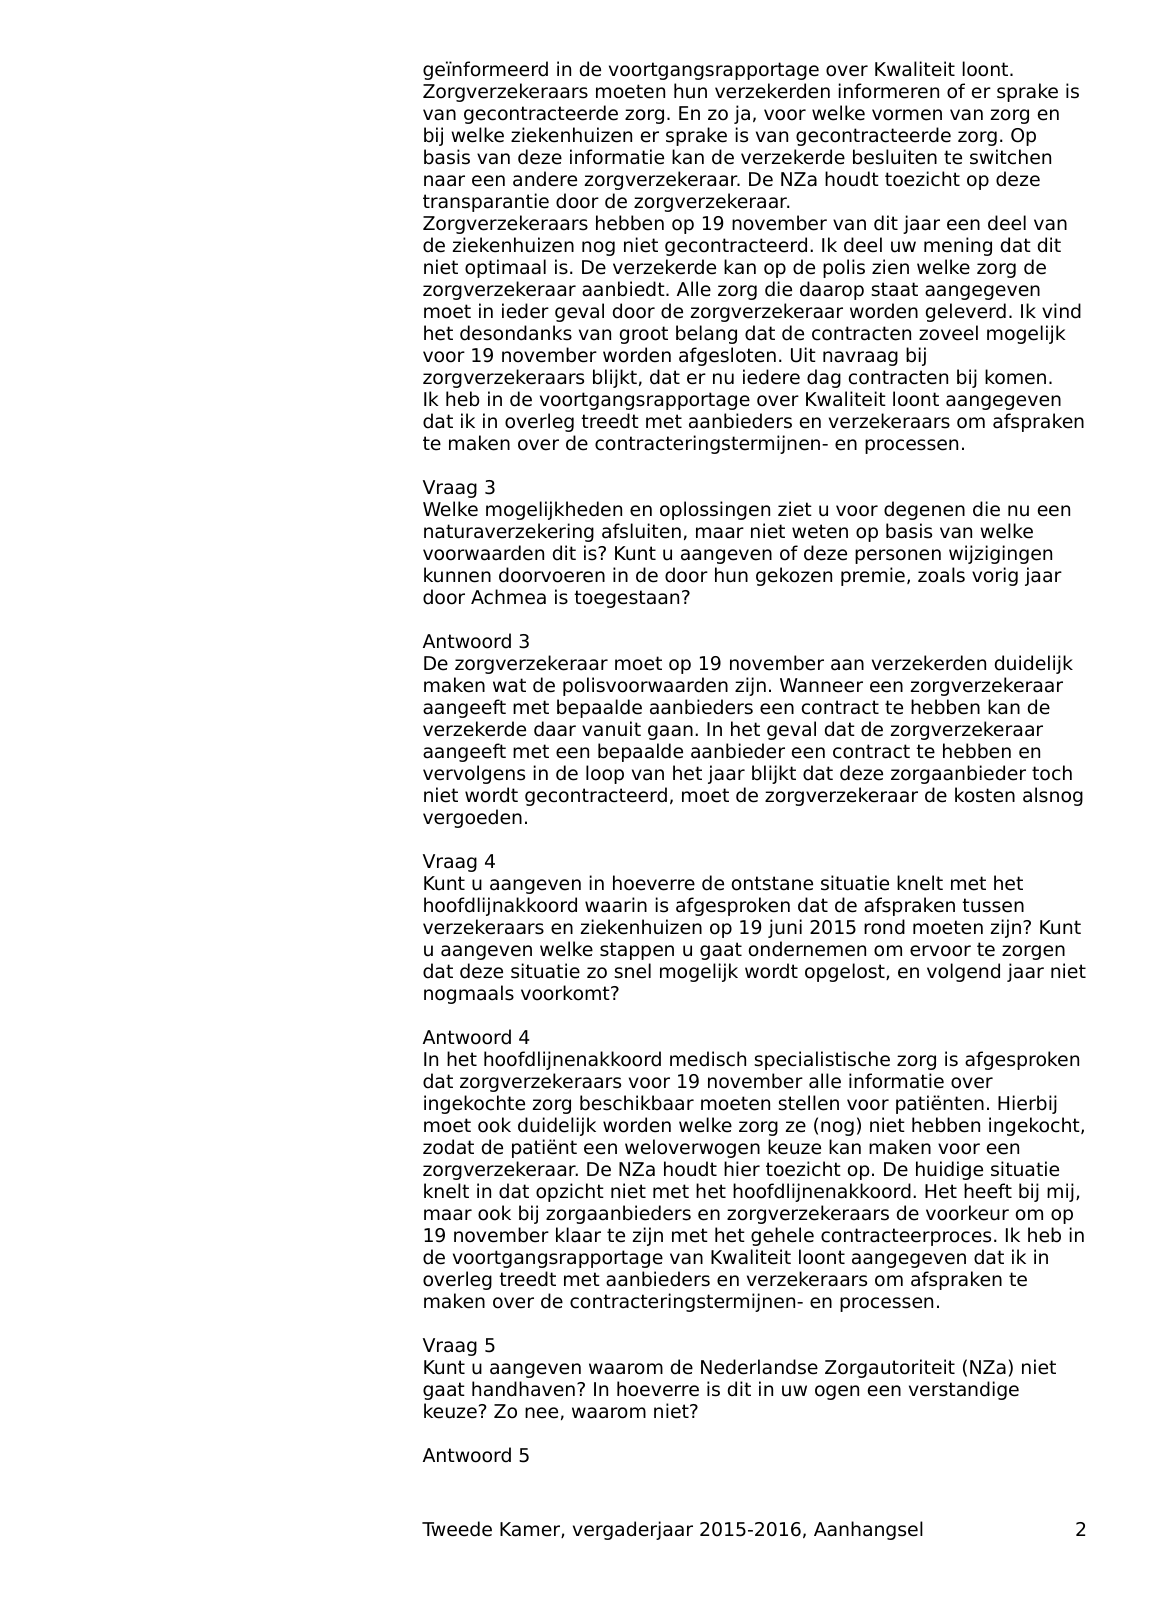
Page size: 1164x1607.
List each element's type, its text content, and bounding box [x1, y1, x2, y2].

text Ik heb in de voortgangsrapportage over Kwaliteit loont aangegeven dat ik in overleg treedt met aanbieders en verzekeraars om afspraken te maken over de contracteringstermijnen- en processen. [422, 389, 1087, 455]
text Antwoord 4 [422, 1027, 1087, 1049]
text Antwoord 5 [422, 1445, 1087, 1467]
text Antwoord 3 [422, 631, 1087, 653]
text Vraag 3 [422, 477, 1087, 499]
text Welke mogelijkheden en oplossingen ziet u voor degenen die nu een naturaverzekering afsluiten, maar niet weten op basis van welke voorwaarden dit is? Kunt u aangeven of deze personen wijzigingen kunnen doorvoeren in de door hun gekozen premie, zoals vorig jaar door Achmea is toegestaan? [422, 499, 1087, 609]
text Vraag 5 [422, 1335, 1087, 1357]
text Zorgverzekeraars hebben op 19 november van dit jaar een deel van de ziekenhuizen nog niet gecontracteerd. Ik deel uw mening dat dit niet optimaal is. De verzekerde kan op de polis zien welke zorg de zorgverzekeraar aanbiedt. Alle zorg die daarop staat aangegeven moet in ieder geval door de zorgverzekeraar worden geleverd. Ik vind het desondanks van groot belang dat de contracten zoveel mogelijk voor 19 november worden afgesloten. Uit navraag bij zorgverzekeraars blijkt, dat er nu iedere dag contracten bij komen. [422, 213, 1087, 389]
text Kunt u aangeven in hoeverre de ontstane situatie knelt met het hoofdlijnakkoord waarin is afgesproken dat de afspraken tussen verzekeraars en ziekenhuizen op 19 juni 2015 rond moeten zijn? Kunt u aangeven welke stappen u gaat ondernemen om ervoor te zorgen dat deze situatie zo snel mogelijk wordt opgelost, en volgend jaar niet nogmaals voorkomt? [422, 873, 1087, 1005]
text Kunt u aangeven waarom de Nederlandse Zorgautoriteit (NZa) niet gaat handhaven? In hoeverre is dit in uw ogen een verstandige keuze? Zo nee, waarom niet? [422, 1357, 1087, 1423]
text De zorgverzekeraar moet op 19 november aan verzekerden duidelijk maken wat de polisvoorwaarden zijn. Wanneer een zorgverzekeraar aangeeft met bepaalde aanbieders een contract te hebben kan de verzekerde daar vanuit gaan. In het geval dat de zorgverzekeraar aangeeft met een bepaalde aanbieder een contract te hebben en vervolgens in de loop van het jaar blijkt dat deze zorgaanbieder toch niet wordt gecontracteerd, moet de zorgverzekeraar de kosten alsnog vergoeden. [422, 653, 1087, 829]
text In het hoofdlijnenakkoord medisch specialistische zorg is afgesproken dat zorgverzekeraars voor 19 november alle informatie over ingekochte zorg beschikbaar moeten stellen voor patiënten. Hierbij moet ook duidelijk worden welke zorg ze (nog) niet hebben ingekocht, zodat de patiënt een weloverwogen keuze kan maken voor een zorgverzekeraar. De NZa houdt hier toezicht op. De huidige situatie knelt in dat opzicht niet met het hoofdlijnenakkoord. Het heeft bij mij, maar ook bij zorgaanbieders en zorgverzekeraars de voorkeur om op 19 november klaar te zijn met het gehele contracteerproces. Ik heb in de voortgangsrapportage van Kwaliteit loont aangegeven dat ik in overleg treedt met aanbieders en verzekeraars om afspraken te maken over de contracteringstermijnen- en processen. [422, 1049, 1087, 1313]
text Vraag 4 [422, 851, 1087, 873]
text geïnformeerd in de voortgangsrapportage over Kwaliteit loont. Zorgverzekeraars moeten hun verzekerden informeren of er sprake is van gecontracteerde zorg. En zo ja, voor welke vormen van zorg en bij welke ziekenhuizen er sprake is van gecontracteerde zorg. Op basis van deze informatie kan de verzekerde besluiten te switchen naar een andere zorgverzekeraar. De NZa houdt toezicht op deze transparantie door de zorgverzekeraar. [422, 59, 1087, 213]
